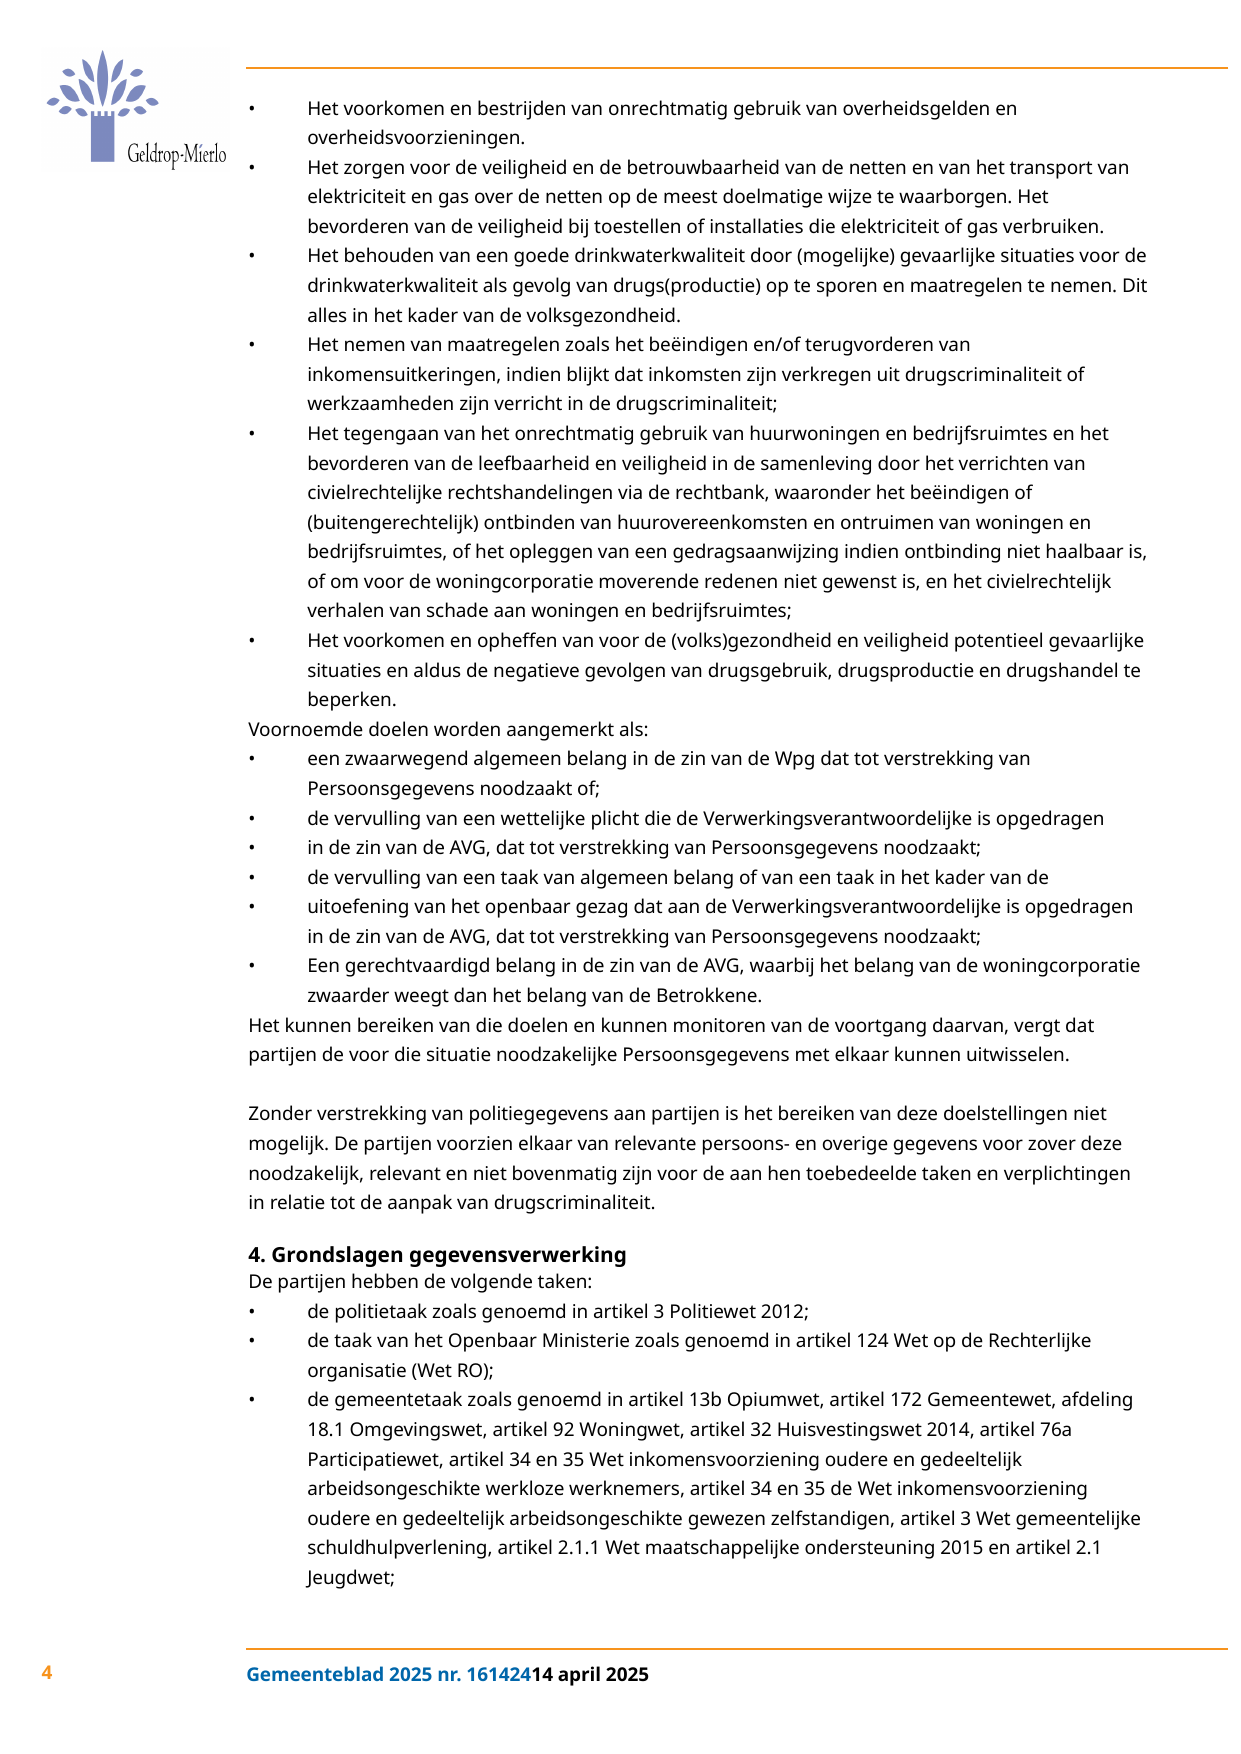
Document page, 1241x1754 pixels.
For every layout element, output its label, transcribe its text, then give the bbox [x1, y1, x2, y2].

list de gemeentetaak zoals genoemd in artikel 13b Opiumwet, artikel 172 Gemeentewet, afdeling 18.1 Omgevingswet, artikel 92 Woningwet, artikel 32 Huisvestingswet 2014, artikel 76a Participatiewet, artikel 34 en 35 Wet inkomensvoorziening oudere en gedeeltelijk arbeidsongeschikte werkloze werknemers, artikel 34 en 35 de Wet inkomensvoorziening oudere en gedeeltelijk arbeidsongeschikte gewezen zelfstandigen, artikel 3 Wet gemeentelijke schuldhulpverlening, artikel 2.1.1 Wet maatschappelijke ondersteuning 2015 en artikel 2.1 Jeugdwet; [248, 1387, 1152, 1590]
list Het tegengaan van het onrechtmatig gebruik van huurwoningen en bedrijfsruimtes en het bevorderen van de leefbaarheid en veiligheid in de samenleving door het verrichten van civielrechtelijke rechtshandelingen via de rechtbank, waaronder het beëindigen of (buitengerechtelijk) ontbinden van huurovereenkomsten en ontruimen van woningen en bedrijfsruimtes, of het opleggen van een gedragsaanwijzing indien ontbinding niet haalbaar is, of om voor de woningcorporatie moverende redenen niet gewenst is, en het civielrechtelijk verhalen van schade aan woningen en bedrijfsruimtes; [248, 420, 1152, 623]
list Het behouden van een goede drinkwaterkwaliteit door (mogelijke) gevaarlijke situaties voor de drinkwaterkwaliteit als gevolg van drugs(productie) op te sporen en maatregelen te nemen. Dit alles in het kader van de volksgezondheid. [248, 243, 1152, 328]
text De partijen hebben de volgende taken: [248, 1268, 1152, 1294]
list uitoefening van het openbaar gezag dat aan de Verwerkingsverantwoordelijke is opgedragen in de zin van de AVG, dat tot verstrekking van Persoonsgegevens noodzaakt; [248, 893, 1152, 949]
text Voornoemde doelen worden aangemerkt als: [248, 716, 1152, 742]
list een zwaarwegend algemeen belang in de zin van de Wpg dat tot verstrekking van Persoonsgegevens noodzaakt of; [248, 746, 1152, 801]
list in de zin van de AVG, dat tot verstrekking van Persoonsgegevens noodzaakt; [248, 834, 1152, 860]
text 4. Grondslagen gegevensverwerking [248, 1240, 1152, 1268]
text Het kunnen bereiken van die doelen en kunnen monitoren van de voortgang daarvan, vergt dat partijen de voor die situatie noodzakelijke Persoonsgegevens met elkaar kunnen uitwisselen. [248, 1012, 1152, 1067]
picture [41, 47, 231, 172]
list de taak van het Openbaar Ministerie zoals genoemd in artikel 124 Wet op de Rechterlijke organisatie (Wet RO); [248, 1327, 1152, 1383]
list Het zorgen voor de veiligheid en de betrouwbaarheid van de netten en van het transport van elektriciteit en gas over de netten op de meest doelmatige wijze te waarborgen. Het bevorderen van de veiligheid bij toestellen of installaties die elektriciteit of gas verbruiken. [248, 154, 1152, 239]
list de politietaak zoals genoemd in artikel 3 Politiewet 2012; [248, 1298, 1152, 1323]
list Het voorkomen en opheffen van voor de (volks)gezondheid en veiligheid potentieel gevaarlijke situaties en aldus de negatieve gevolgen van drugsgebruik, drugsproductie en drugshandel te beperken. [248, 627, 1152, 712]
list de vervulling van een wettelijke plicht die de Verwerkingsverantwoordelijke is opgedragen [248, 805, 1152, 831]
text Zonder verstrekking van politiegegevens aan partijen is het bereiken van deze doelstellingen niet mogelijk. De partijen voorzien elkaar van relevante persoons- en overige gegevens voor zover deze noodzakelijk, relevant en niet bovenmatig zijn voor de aan hen toebedeelde taken en verplichtingen in relatie tot de aanpak van drugscriminaliteit. [248, 1101, 1152, 1215]
list Het nemen van maatregelen zoals het beëindigen en/of terugvorderen van inkomensuitkeringen, indien blijkt dat inkomsten zijn verkregen uit drugscriminaliteit of werkzaamheden zijn verricht in de drugscriminaliteit; [248, 331, 1152, 416]
list de vervulling van een taak van algemeen belang of van een taak in het kader van de [248, 864, 1152, 890]
list Het voorkomen en bestrijden van onrechtmatig gebruik van overheidsgelden en overheidsvoorzieningen. [248, 95, 1152, 150]
list Een gerechtvaardigd belang in de zin van de AVG, waarbij het belang van de woningcorporatie zwaarder weegt dan het belang van de Betrokkene. [248, 953, 1152, 1008]
